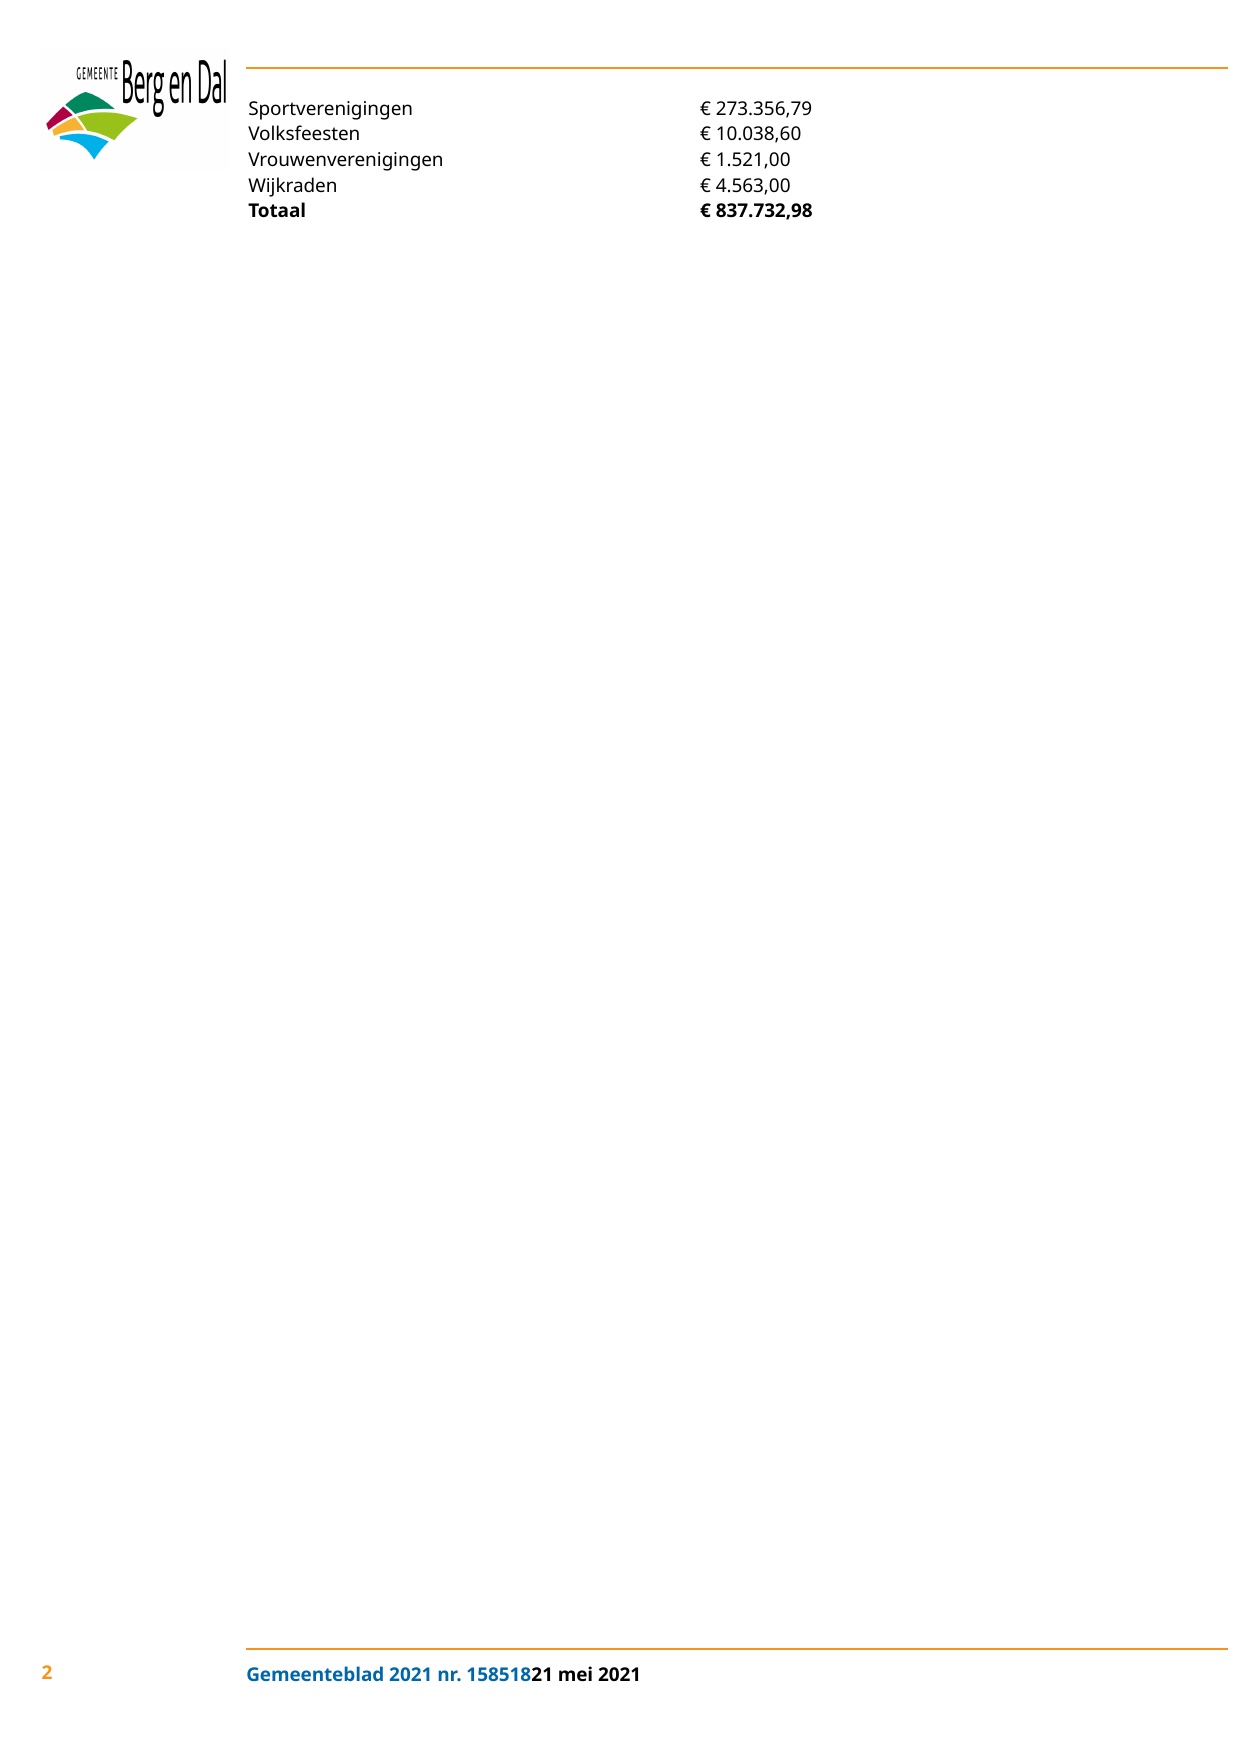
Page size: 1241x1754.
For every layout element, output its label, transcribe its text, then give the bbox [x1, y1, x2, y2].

table_cell € 4.563,00 [700, 172, 1152, 198]
table_cell Totaal [248, 198, 700, 223]
table_cell € 837.732,98 [700, 198, 1152, 223]
table_cell € 10.038,60 [700, 121, 1152, 146]
table_cell € 273.356,79 [700, 95, 1152, 121]
table_cell Sportverenigingen [248, 95, 700, 121]
table_cell Wijkraden [248, 172, 700, 198]
picture [41, 47, 231, 172]
table_cell Vrouwenverenigingen [248, 146, 700, 172]
table_cell € 1.521,00 [700, 146, 1152, 172]
table_cell Volksfeesten [248, 121, 700, 146]
